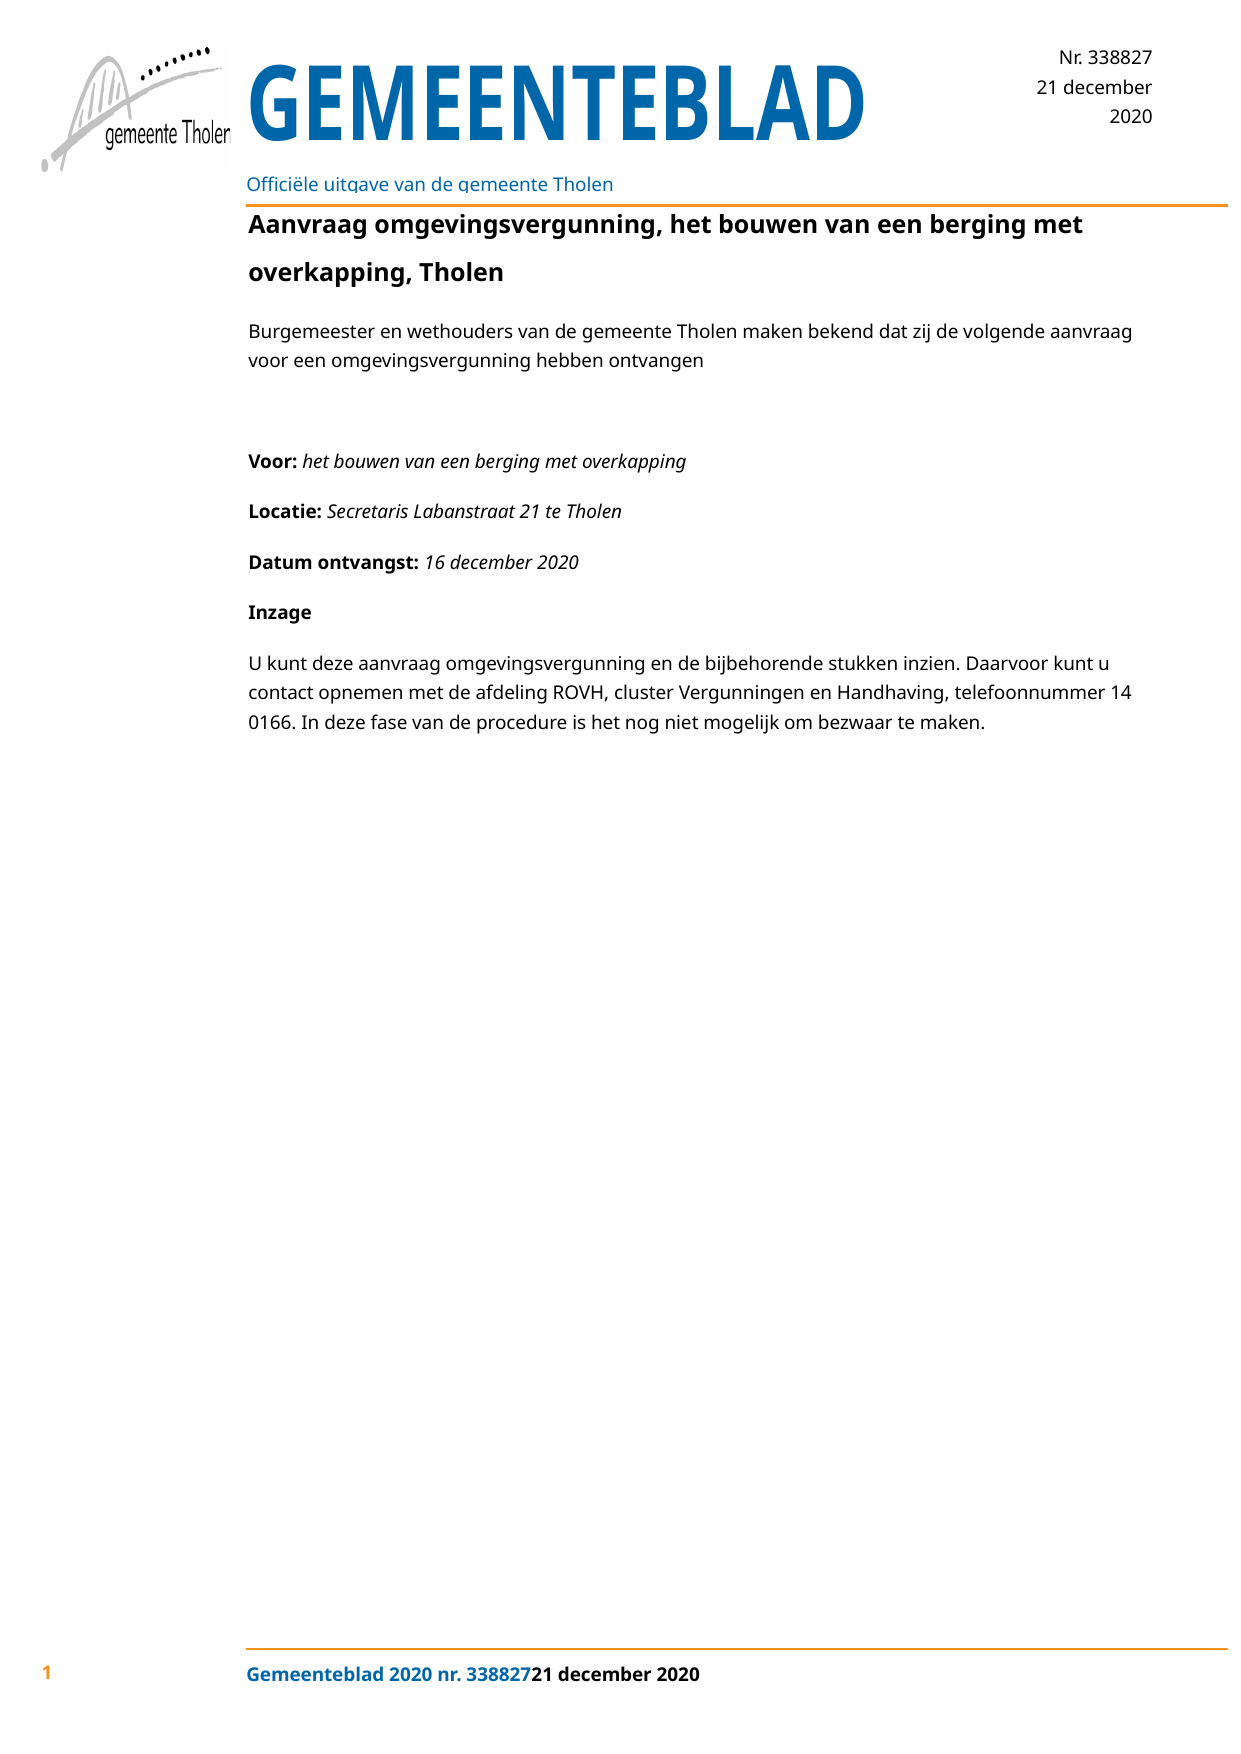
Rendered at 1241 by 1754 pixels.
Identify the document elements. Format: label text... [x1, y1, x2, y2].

text U kunt deze aanvraag omgevingsvergunning en de bijbehorende stukken inzien. Daarvoor kunt u contact opnemen met de afdeling ROVH, cluster Vergunningen en Handhaving, telefoonnummer 14 0166. In deze fase van de procedure is het nog niet mogelijk om bezwaar te maken. [248, 650, 1152, 735]
text Locatie: Secretaris Labanstraat 21 te Tholen [248, 499, 1152, 524]
text Burgemeester en wethouders van de gemeente Tholen maken bekend dat zij de volgende aanvraag voor een omgevingsvergunning hebben ontvangen [248, 318, 1152, 373]
text Datum ontvangst: 16 december 2020 [248, 549, 1152, 575]
text Voor: het bouwen van een berging met overkapping [248, 448, 1152, 474]
picture [41, 47, 231, 172]
text Aanvraag omgevingsvergunning, het bouwen van een berging met overkapping, Tholen [248, 207, 1152, 288]
text Inzage [248, 599, 1152, 625]
